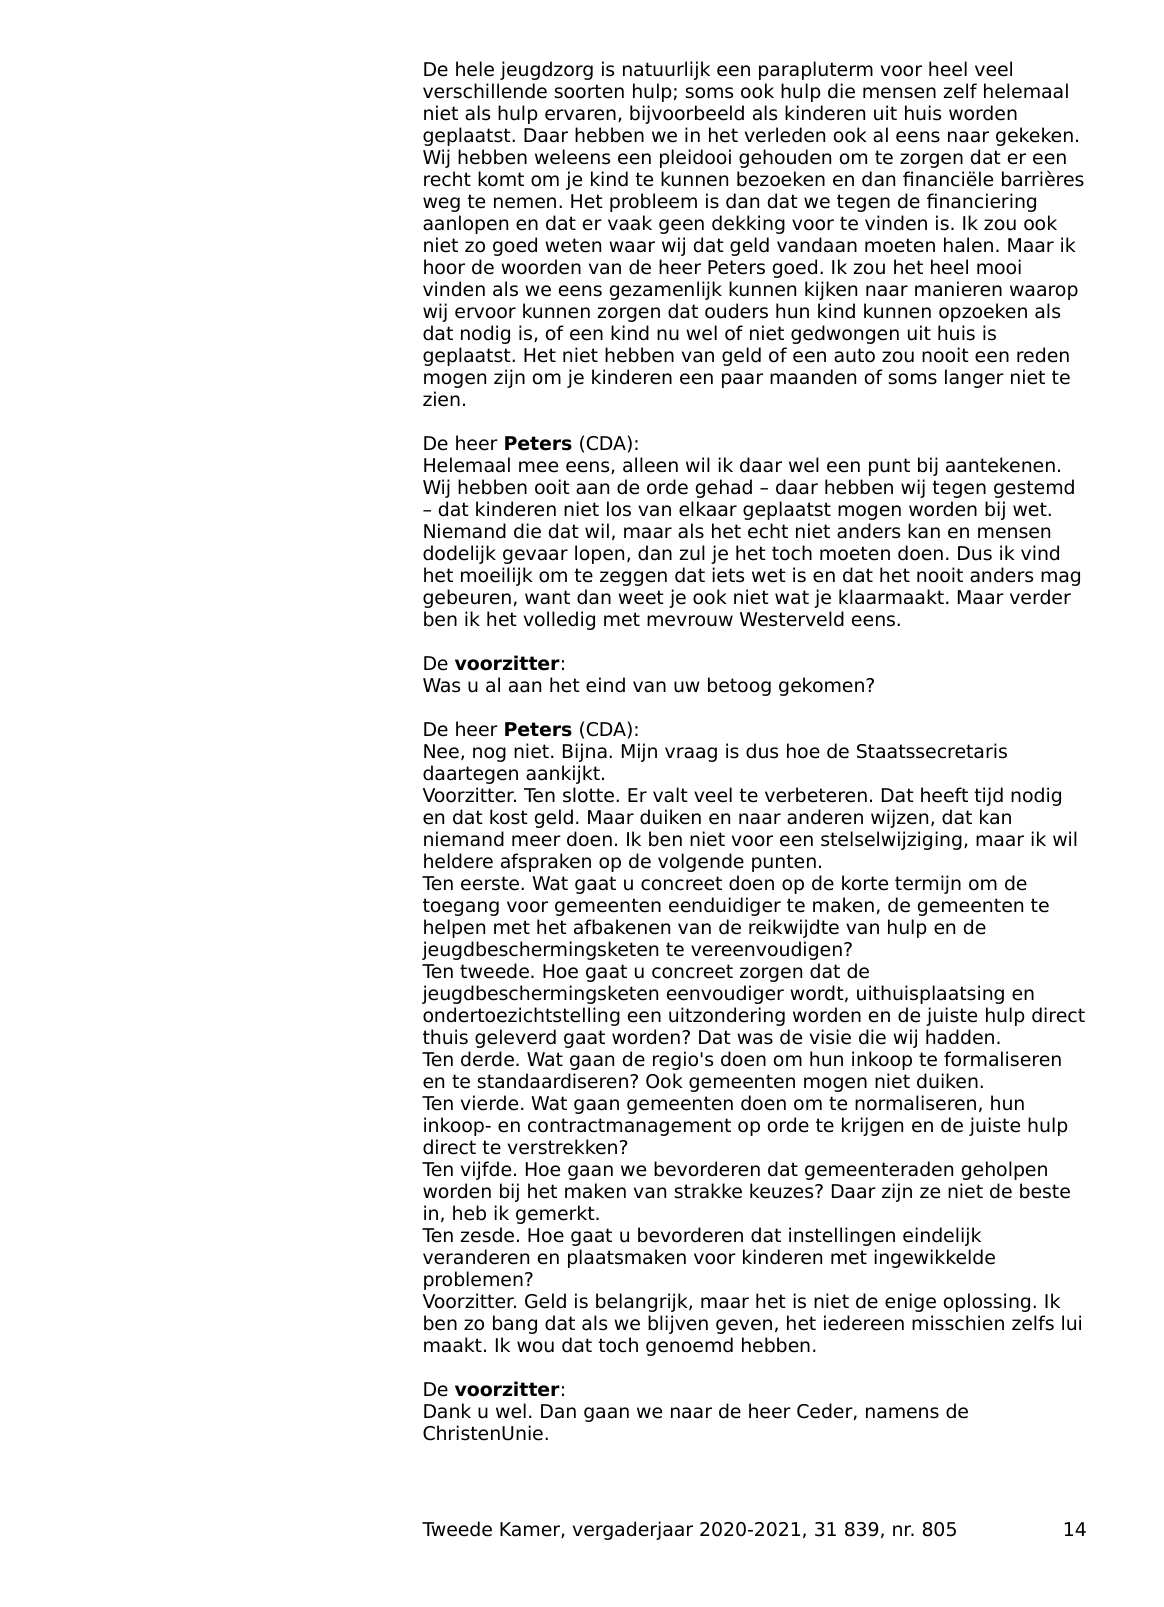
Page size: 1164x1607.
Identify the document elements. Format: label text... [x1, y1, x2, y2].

text Ten vijfde. Hoe gaan we bevorderen dat gemeenteraden geholpen worden bij het maken van strakke keuzes? Daar zijn ze niet de beste in, heb ik gemerkt. [422, 1159, 1087, 1224]
text Voorzitter. Geld is belangrijk, maar het is niet de enige oplossing. Ik ben zo bang dat als we blijven geven, het iedereen misschien zelfs lui maakt. Ik wou dat toch genoemd hebben. [422, 1291, 1087, 1356]
text Ten zesde. Hoe gaat u bevorderen dat instellingen eindelijk veranderen en plaatsmaken voor kinderen met ingewikkelde problemen? [422, 1224, 1087, 1291]
text Ten vierde. Wat gaan gemeenten doen om te normaliseren, hun inkoop- en contractmanagement op orde te krijgen en de juiste hulp direct te verstrekken? [422, 1093, 1087, 1159]
text De hele jeugdzorg is natuurlijk een parapluterm voor heel veel verschillende soorten hulp; soms ook hulp die mensen zelf helemaal niet als hulp ervaren, bijvoorbeeld als kinderen uit huis worden geplaatst. Daar hebben we in het verleden ook al eens naar gekeken. Wij hebben weleens een pleidooi gehouden om te zorgen dat er een recht komt om je kind te kunnen bezoeken en dan financiële barrières weg te nemen. Het probleem is dan dat we tegen de financiering aanlopen en dat er vaak geen dekking voor te vinden is. Ik zou ook niet zo goed weten waar wij dat geld vandaan moeten halen. Maar ik hoor de woorden van de heer Peters goed. Ik zou het heel mooi vinden als we eens gezamenlijk kunnen kijken naar manieren waarop wij ervoor kunnen zorgen dat ouders hun kind kunnen opzoeken als dat nodig is, of een kind nu wel of niet gedwongen uit huis is geplaatst. Het niet hebben van geld of een auto zou nooit een reden mogen zijn om je kinderen een paar maanden of soms langer niet te zien. [422, 59, 1087, 411]
text Ten derde. Wat gaan de regio's doen om hun inkoop te formaliseren en te standaardiseren? Ook gemeenten mogen niet duiken. [422, 1049, 1087, 1093]
text Nee, nog niet. Bijna. Mijn vraag is dus hoe de Staatssecretaris daartegen aankijkt. [422, 741, 1087, 785]
text Ten tweede. Hoe gaat u concreet zorgen dat de jeugdbeschermingsketen eenvoudiger wordt, uithuisplaatsing en ondertoezichtstelling een uitzondering worden en de juiste hulp direct thuis geleverd gaat worden? Dat was de visie die wij hadden. [422, 961, 1087, 1049]
text De heer Peters (CDA): [422, 433, 1087, 455]
text De voorzitter: [422, 1379, 1087, 1401]
text De voorzitter: [422, 653, 1087, 675]
text Voorzitter. Ten slotte. Er valt veel te verbeteren. Dat heeft tijd nodig en dat kost geld. Maar duiken en naar anderen wijzen, dat kan niemand meer doen. Ik ben niet voor een stelselwijziging, maar ik wil heldere afspraken op de volgende punten. [422, 785, 1087, 873]
text Dank u wel. Dan gaan we naar de heer Ceder, namens de ChristenUnie. [422, 1401, 1087, 1444]
text De heer Peters (CDA): [422, 719, 1087, 741]
text Ten eerste. Wat gaat u concreet doen op de korte termijn om de toegang voor gemeenten eenduidiger te maken, de gemeenten te helpen met het afbakenen van de reikwijdte van hulp en de jeugdbeschermingsketen te vereenvoudigen? [422, 873, 1087, 961]
text Helemaal mee eens, alleen wil ik daar wel een punt bij aantekenen. Wij hebben ooit aan de orde gehad – daar hebben wij tegen gestemd – dat kinderen niet los van elkaar geplaatst mogen worden bij wet. Niemand die dat wil, maar als het echt niet anders kan en mensen dodelijk gevaar lopen, dan zul je het toch moeten doen. Dus ik vind het moeilijk om te zeggen dat iets wet is en dat het nooit anders mag gebeuren, want dan weet je ook niet wat je klaarmaakt. Maar verder ben ik het volledig met mevrouw Westerveld eens. [422, 455, 1087, 631]
text Was u al aan het eind van uw betoog gekomen? [422, 675, 1087, 697]
